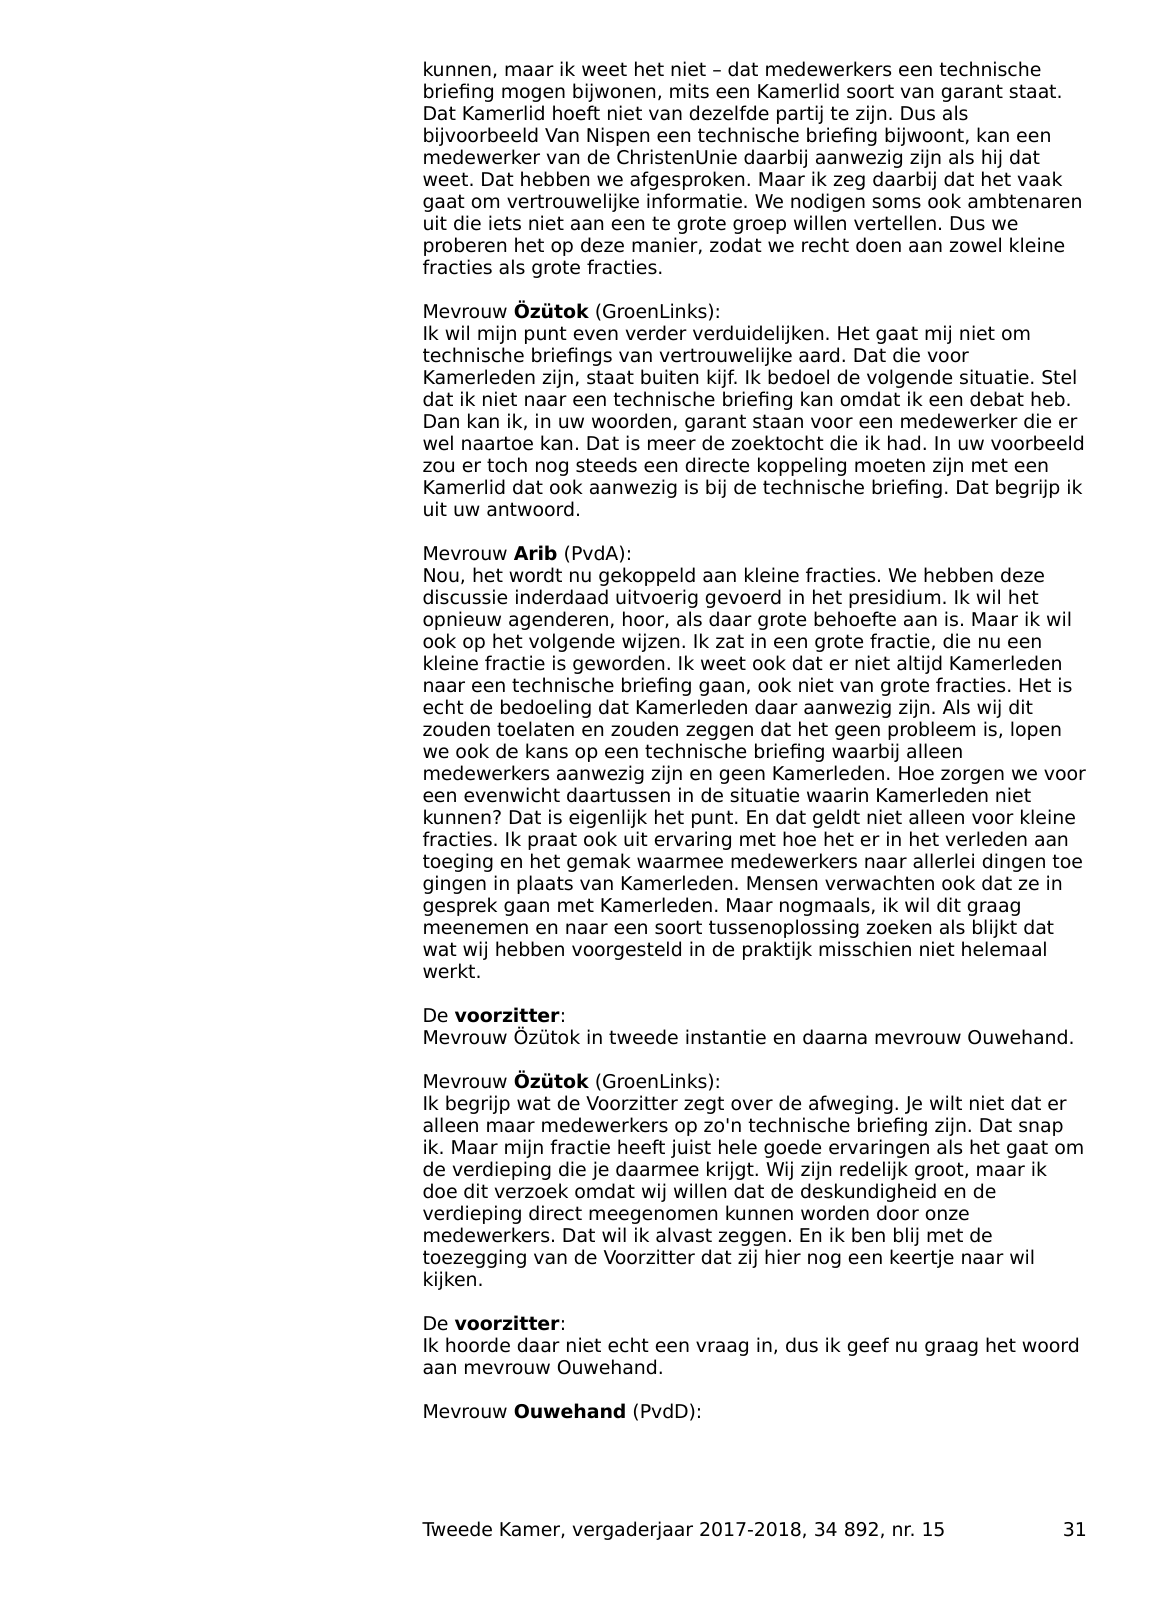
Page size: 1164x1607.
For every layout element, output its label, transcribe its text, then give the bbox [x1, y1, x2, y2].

text De voorzitter: [422, 1005, 1087, 1027]
text Nou, het wordt nu gekoppeld aan kleine fracties. We hebben deze discussie inderdaad uitvoerig gevoerd in het presidium. Ik wil het opnieuw agenderen, hoor, als daar grote behoefte aan is. Maar ik wil ook op het volgende wijzen. Ik zat in een grote fractie, die nu een kleine fractie is geworden. Ik weet ook dat er niet altijd Kamerleden naar een technische briefing gaan, ook niet van grote fracties. Het is echt de bedoeling dat Kamerleden daar aanwezig zijn. Als wij dit zouden toelaten en zouden zeggen dat het geen probleem is, lopen we ook de kans op een technische briefing waarbij alleen medewerkers aanwezig zijn en geen Kamerleden. Hoe zorgen we voor een evenwicht daartussen in de situatie waarin Kamerleden niet kunnen? Dat is eigenlijk het punt. En dat geldt niet alleen voor kleine fracties. Ik praat ook uit ervaring met hoe het er in het verleden aan toeging en het gemak waarmee medewerkers naar allerlei dingen toe gingen in plaats van Kamerleden. Mensen verwachten ook dat ze in gesprek gaan met Kamerleden. Maar nogmaals, ik wil dit graag meenemen en naar een soort tussenoplossing zoeken als blijkt dat wat wij hebben voorgesteld in de praktijk misschien niet helemaal werkt. [422, 565, 1087, 983]
text De voorzitter: [422, 1313, 1087, 1335]
text Ik hoorde daar niet echt een vraag in, dus ik geef nu graag het woord aan mevrouw Ouwehand. [422, 1335, 1087, 1379]
text Mevrouw Özütok (GroenLinks): [422, 1071, 1087, 1093]
text Mevrouw Özütok (GroenLinks): [422, 301, 1087, 323]
text kunnen, maar ik weet het niet – dat medewerkers een technische briefing mogen bijwonen, mits een Kamerlid soort van garant staat. Dat Kamerlid hoeft niet van dezelfde partij te zijn. Dus als bijvoorbeeld Van Nispen een technische briefing bijwoont, kan een medewerker van de ChristenUnie daarbij aanwezig zijn als hij dat weet. Dat hebben we afgesproken. Maar ik zeg daarbij dat het vaak gaat om vertrouwelijke informatie. We nodigen soms ook ambtenaren uit die iets niet aan een te grote groep willen vertellen. Dus we proberen het op deze manier, zodat we recht doen aan zowel kleine fracties als grote fracties. [422, 59, 1087, 279]
text Mevrouw Özütok in tweede instantie en daarna mevrouw Ouwehand. [422, 1027, 1087, 1049]
text Mevrouw Arib (PvdA): [422, 543, 1087, 565]
text Ik begrijp wat de Voorzitter zegt over de afweging. Je wilt niet dat er alleen maar medewerkers op zo'n technische briefing zijn. Dat snap ik. Maar mijn fractie heeft juist hele goede ervaringen als het gaat om de verdieping die je daarmee krijgt. Wij zijn redelijk groot, maar ik doe dit verzoek omdat wij willen dat de deskundigheid en de verdieping direct meegenomen kunnen worden door onze medewerkers. Dat wil ik alvast zeggen. En ik ben blij met de toezegging van de Voorzitter dat zij hier nog een keertje naar wil kijken. [422, 1093, 1087, 1291]
text Mevrouw Ouwehand (PvdD): [422, 1401, 1087, 1423]
text Ik wil mijn punt even verder verduidelijken. Het gaat mij niet om technische briefings van vertrouwelijke aard. Dat die voor Kamerleden zijn, staat buiten kijf. Ik bedoel de volgende situatie. Stel dat ik niet naar een technische briefing kan omdat ik een debat heb. Dan kan ik, in uw woorden, garant staan voor een medewerker die er wel naartoe kan. Dat is meer de zoektocht die ik had. In uw voorbeeld zou er toch nog steeds een directe koppeling moeten zijn met een Kamerlid dat ook aanwezig is bij de technische briefing. Dat begrijp ik uit uw antwoord. [422, 323, 1087, 521]
